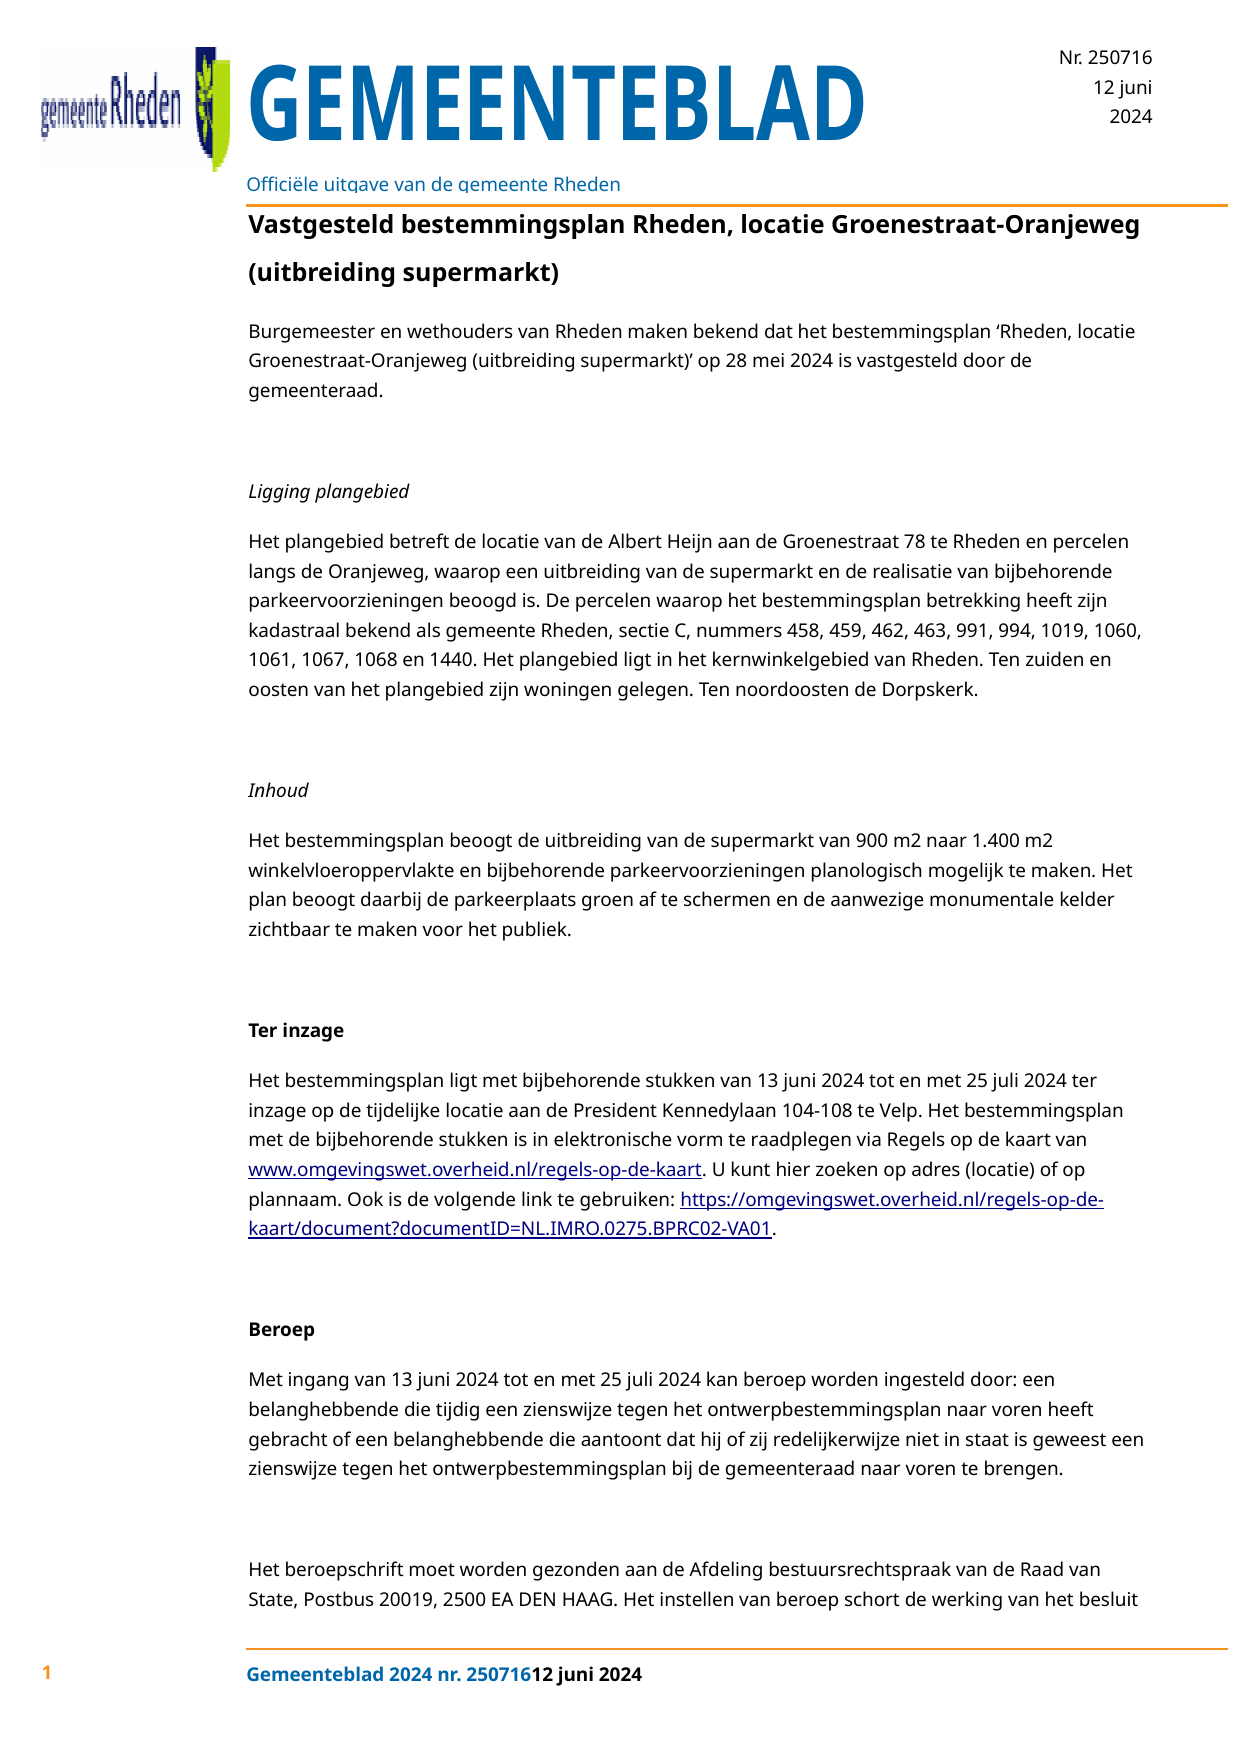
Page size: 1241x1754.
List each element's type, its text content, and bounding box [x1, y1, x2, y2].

text Ter inzage [248, 1017, 1152, 1043]
text Beroep [248, 1316, 1152, 1342]
text Inhoud [248, 777, 1152, 803]
text Het plangebied betreft de locatie van de Albert Heijn aan de Groenestraat 78 te Rheden en percelen langs de Oranjeweg, waarop een uitbreiding van de supermarkt en de realisatie van bijbehorende parkeervoorzieningen beoogd is. De percelen waarop het bestemmingsplan betrekking heeft zijn kadastraal bekend als gemeente Rheden, sectie C, nummers 458, 459, 462, 463, 991, 994, 1019, 1060, 1061, 1067, 1068 en 1440. Het plangebied ligt in het kernwinkelgebied van Rheden. Ten zuiden en oosten van het plangebied zijn woningen gelegen. Ten noordoosten de Dorpskerk. [248, 528, 1152, 702]
text Vastgesteld bestemmingsplan Rheden, locatie Groenestraat-Oranjeweg (uitbreiding supermarkt) [248, 207, 1152, 288]
text Met ingang van 13 juni 2024 tot en met 25 juli 2024 kan beroep worden ingesteld door: een belanghebbende die tijdig een zienswijze tegen het ontwerpbestemmingsplan naar voren heeft gebracht of een belanghebbende die aantoont dat hij of zij redelijkerwijze niet in staat is geweest een zienswijze tegen het ontwerpbestemmingsplan bij de gemeenteraad naar voren te brengen. [248, 1367, 1152, 1481]
picture [41, 47, 231, 172]
text Het bestemmingsplan ligt met bijbehorende stukken van 13 juni 2024 tot en met 25 juli 2024 ter inzage op de tijdelijke locatie aan de President Kennedylaan 104-108 te Velp. Het bestemmingsplan met de bijbehorende stukken is in elektronische vorm te raadplegen via Regels op de kaart van www.omgevingswet.overheid.nl/regels-op-de-kaart. U kunt hier zoeken op adres (locatie) of op plannaam. Ook is de volgende link te gebruiken: https://omgevingswet.overheid.nl/regels-op-de-kaart/document?documentID=NL.IMRO.0275.BPRC02-VA01. [248, 1067, 1152, 1241]
text Het bestemmingsplan beoogt de uitbreiding van de supermarkt van 900 m2 naar 1.400 m2 winkelvloeroppervlakte en bijbehorende parkeervoorzieningen planologisch mogelijk te maken. Het plan beoogt daarbij de parkeerplaats groen af te schermen en de aanwezige monumentale kelder zichtbaar te maken voor het publiek. [248, 827, 1152, 942]
text Burgemeester en wethouders van Rheden maken bekend dat het bestemmingsplan ‘Rheden, locatie Groenestraat-Oranjeweg (uitbreiding supermarkt)’ op 28 mei 2024 is vastgesteld door de gemeenteraad. [248, 318, 1152, 403]
text Het beroepschrift moet worden gezonden aan de Afdeling bestuursrechtspraak van de Raad van State, Postbus 20019, 2500 EA DEN HAAG. Het instellen van beroep schort de werking van het besluit [248, 1556, 1152, 1612]
text Ligging plangebied [248, 478, 1152, 504]
